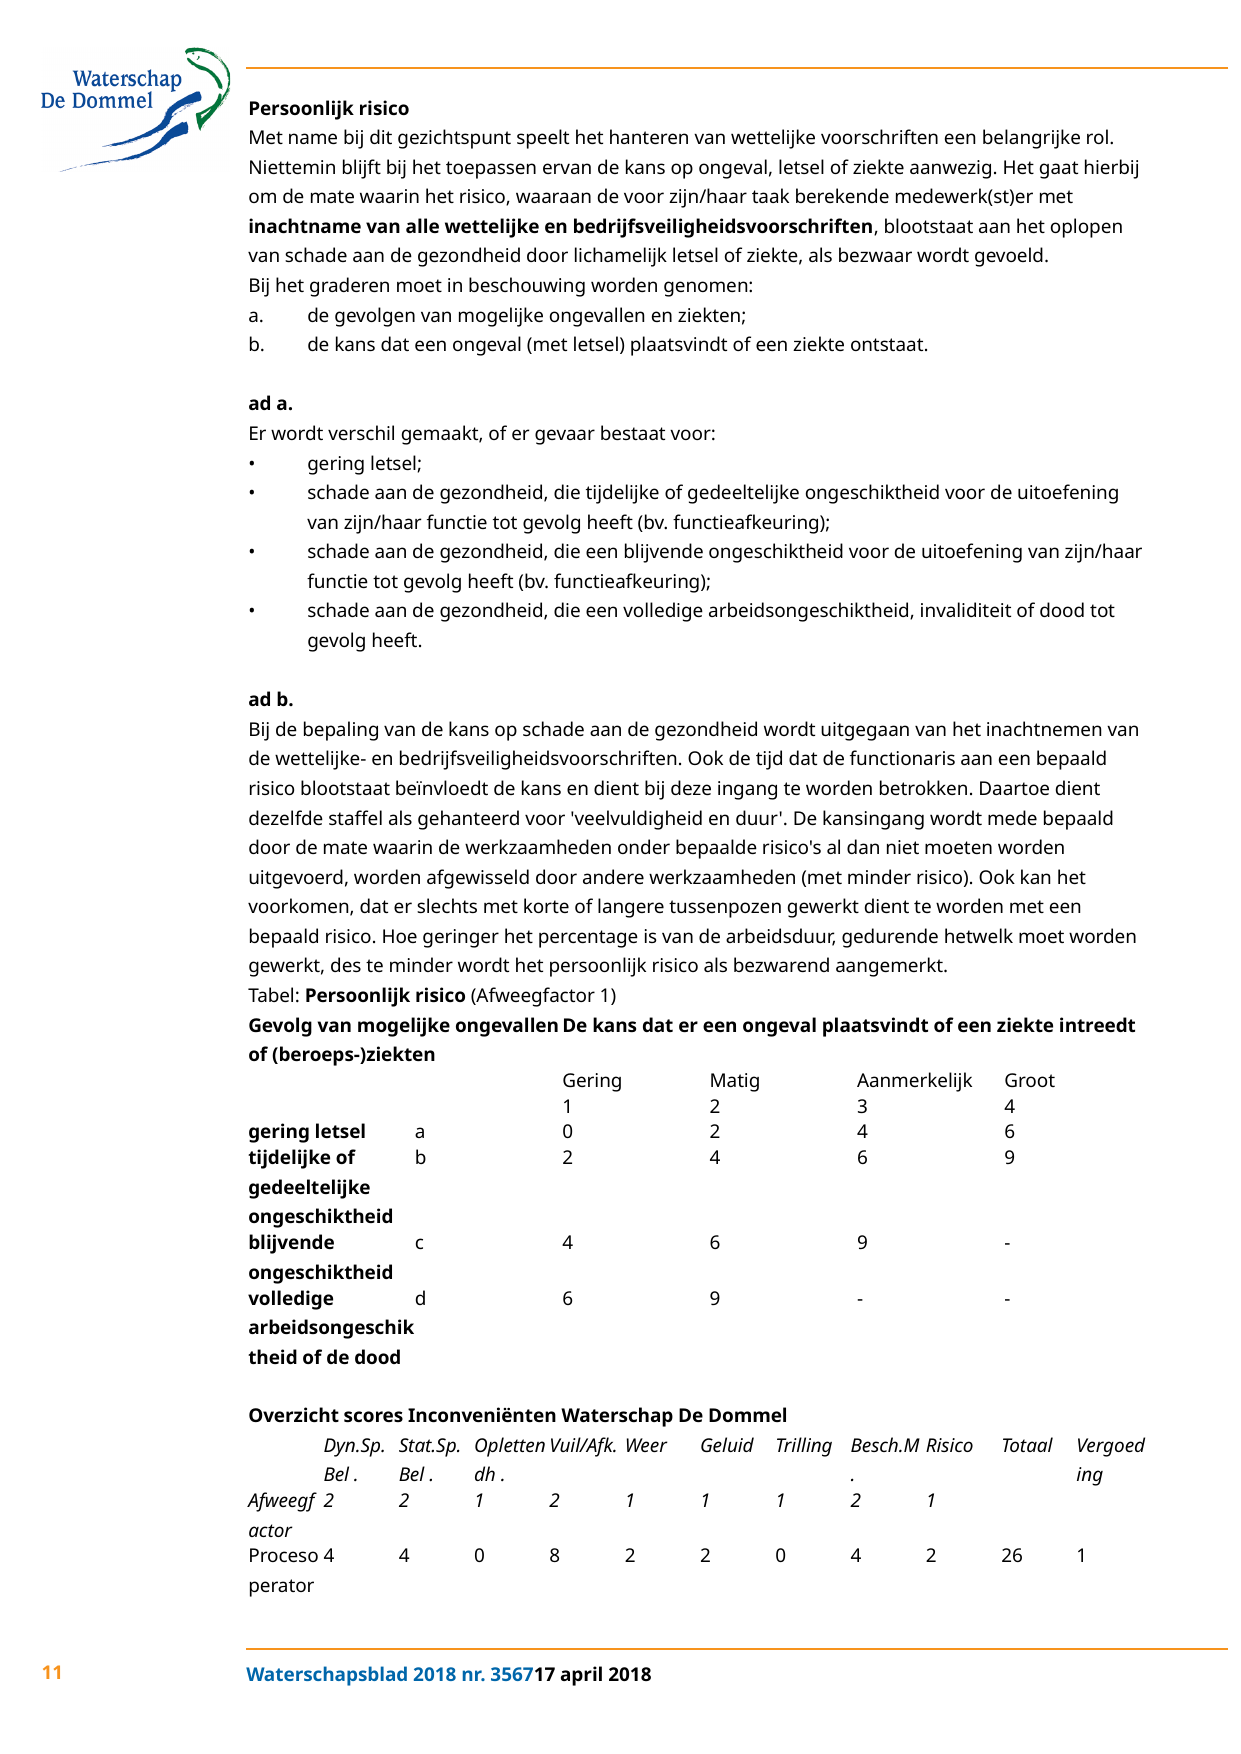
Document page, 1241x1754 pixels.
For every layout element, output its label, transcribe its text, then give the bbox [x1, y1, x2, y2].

table_header Besch.M . [850, 1432, 926, 1487]
table_cell 2 [926, 1543, 1001, 1598]
table_cell blijvende ongeschiktheid [248, 1229, 414, 1285]
text ad b. [248, 686, 1152, 712]
list de gevolgen van mogelijke ongevallen en ziekten; [248, 302, 1152, 328]
table_cell 6 [709, 1229, 857, 1285]
table_cell 2 [709, 1119, 857, 1144]
table_cell 1 [1076, 1543, 1152, 1598]
table_cell 1 [700, 1488, 775, 1543]
table_cell 1 [775, 1488, 850, 1543]
table_cell 1 [926, 1488, 1001, 1543]
picture [41, 47, 231, 172]
table_cell 2 [549, 1488, 624, 1543]
list de kans dat een ongeval (met letsel) plaatsvindt of een ziekte ontstaat. [248, 331, 1152, 357]
table_cell - [1004, 1229, 1152, 1285]
table_cell 6 [562, 1285, 709, 1369]
list schade aan de gezondheid, die een blijvende ongeschiktheid voor de uitoefening van zijn/haar functie tot gevolg heeft (bv. functieafkeuring); [248, 538, 1152, 594]
table_cell [1076, 1488, 1152, 1543]
table_header Geluid [700, 1432, 775, 1487]
table_cell 4 [1004, 1093, 1152, 1119]
list schade aan de gezondheid, die een volledige arbeidsongeschiktheid, invaliditeit of dood tot gevolg heeft. [248, 598, 1152, 653]
table_cell Gering [562, 1067, 709, 1093]
table_cell 1 [562, 1093, 709, 1119]
table_cell 4 [399, 1543, 474, 1598]
table_header Oplettendh . [474, 1432, 549, 1487]
table_cell d [415, 1285, 562, 1369]
table_cell 4 [857, 1119, 1004, 1144]
table_header Vergoeding [1076, 1432, 1152, 1487]
table_cell Afweegfactor [248, 1488, 323, 1543]
table_header Risico [926, 1432, 1001, 1487]
table_cell c [415, 1229, 562, 1285]
table_cell volledige arbeidsongeschiktheid of de dood [248, 1285, 414, 1369]
table_cell 6 [1004, 1119, 1152, 1144]
table_cell 26 [1001, 1543, 1076, 1598]
table_header Trilling [775, 1432, 850, 1487]
table_cell Procesoperator [248, 1543, 323, 1598]
text Bij het graderen moet in beschouwing worden genomen: [248, 272, 1152, 298]
table_cell gering letsel [248, 1119, 414, 1144]
table_header [248, 1432, 323, 1487]
table_cell 2 [625, 1543, 700, 1598]
text Overzicht scores Inconveniënten Waterschap De Dommel [248, 1402, 1152, 1428]
table_cell 2 [850, 1488, 926, 1543]
table_cell 2 [323, 1488, 398, 1543]
table_header Gevolg van mogelijke ongevallen of (beroeps-)ziekten [248, 1012, 562, 1067]
table_header Stat.Sp.Bel . [399, 1432, 474, 1487]
text Er wordt verschil gemaakt, of er gevaar bestaat voor: [248, 420, 1152, 446]
table_cell - [1004, 1285, 1152, 1369]
table_cell Groot [1004, 1067, 1152, 1093]
table_cell 2 [399, 1488, 474, 1543]
table_cell Matig [709, 1067, 857, 1093]
list gering letsel; [248, 450, 1152, 476]
table_cell 0 [775, 1543, 850, 1598]
table_cell 0 [474, 1543, 549, 1598]
text ad a. [248, 391, 1152, 416]
table_cell a [415, 1119, 562, 1144]
table_cell [248, 1067, 562, 1093]
table_cell 9 [709, 1285, 857, 1369]
table_cell 4 [323, 1543, 398, 1598]
list schade aan de gezondheid, die tijdelijke of gedeeltelijke ongeschiktheid voor de uitoefening van zijn/haar functie tot gevolg heeft (bv. functieafkeuring); [248, 479, 1152, 535]
table_cell [248, 1093, 562, 1119]
table_cell 1 [474, 1488, 549, 1543]
table_cell - [857, 1285, 1004, 1369]
table_cell 2 [700, 1543, 775, 1598]
table_cell b [415, 1145, 562, 1229]
table_cell 8 [549, 1543, 624, 1598]
table_cell Aanmerkelijk [857, 1067, 1004, 1093]
text Tabel: Persoonlijk risico (Afweegfactor 1) [248, 982, 1152, 1008]
text Met name bij dit gezichtspunt speelt het hanteren van wettelijke voorschriften een belangrijke rol. Niettemin blijft bij het toepassen ervan de kans op ongeval, letsel of ziekte aanwezig. Het gaat hierbij om de mate waarin het risico, waaraan de voor zijn/haar taak berekende medewerk(st)er met inachtname van alle wettelijke en bedrijfsveiligheidsvoorschriften, blootstaat aan het oplopen van schade aan de gezondheid door lichamelijk letsel of ziekte, als bezwaar wordt gevoeld. [248, 124, 1152, 268]
text Bij de bepaling van de kans op schade aan de gezondheid wordt uitgegaan van het inachtnemen van de wettelijke- en bedrijfsveiligheidsvoorschriften. Ook de tijd dat de functionaris aan een bepaald risico blootstaat beïnvloedt de kans en dient bij deze ingang te worden betrokken. Daartoe dient dezelfde staffel als gehanteerd voor 'veelvuldigheid en duur'. De kansingang wordt mede bepaald door de mate waarin de werkzaamheden onder bepaalde risico's al dan niet moeten worden uitgevoerd, worden afgewisseld door andere werkzaamheden (met minder risico). Ook kan het voorkomen, dat er slechts met korte of langere tussenpozen gewerkt dient te worden met een bepaald risico. Hoe geringer het percentage is van de arbeidsduur, gedurende hetwelk moet worden gewerkt, des te minder wordt het persoonlijk risico als bezwarend aangemerkt. [248, 716, 1152, 978]
table_header Weer [625, 1432, 700, 1487]
table_cell 4 [562, 1229, 709, 1285]
table_header Totaal [1001, 1432, 1076, 1487]
table_cell 4 [709, 1145, 857, 1229]
table_cell 9 [857, 1229, 1004, 1285]
table_cell 2 [562, 1145, 709, 1229]
table_cell 6 [857, 1145, 1004, 1229]
table_cell [1001, 1488, 1076, 1543]
table_header Dyn.Sp.Bel . [323, 1432, 398, 1487]
table_cell 0 [562, 1119, 709, 1144]
table_header Vuil/Afk. [549, 1432, 624, 1487]
table_cell 9 [1004, 1145, 1152, 1229]
table_cell tijdelijke of gedeeltelijke ongeschiktheid [248, 1145, 414, 1229]
table_cell 2 [709, 1093, 857, 1119]
table_cell 1 [625, 1488, 700, 1543]
table_header De kans dat er een ongeval plaatsvindt of een ziekte intreedt [562, 1012, 1152, 1067]
text Persoonlijk risico [248, 95, 1152, 121]
table_cell 3 [857, 1093, 1004, 1119]
table_cell 4 [850, 1543, 926, 1598]
